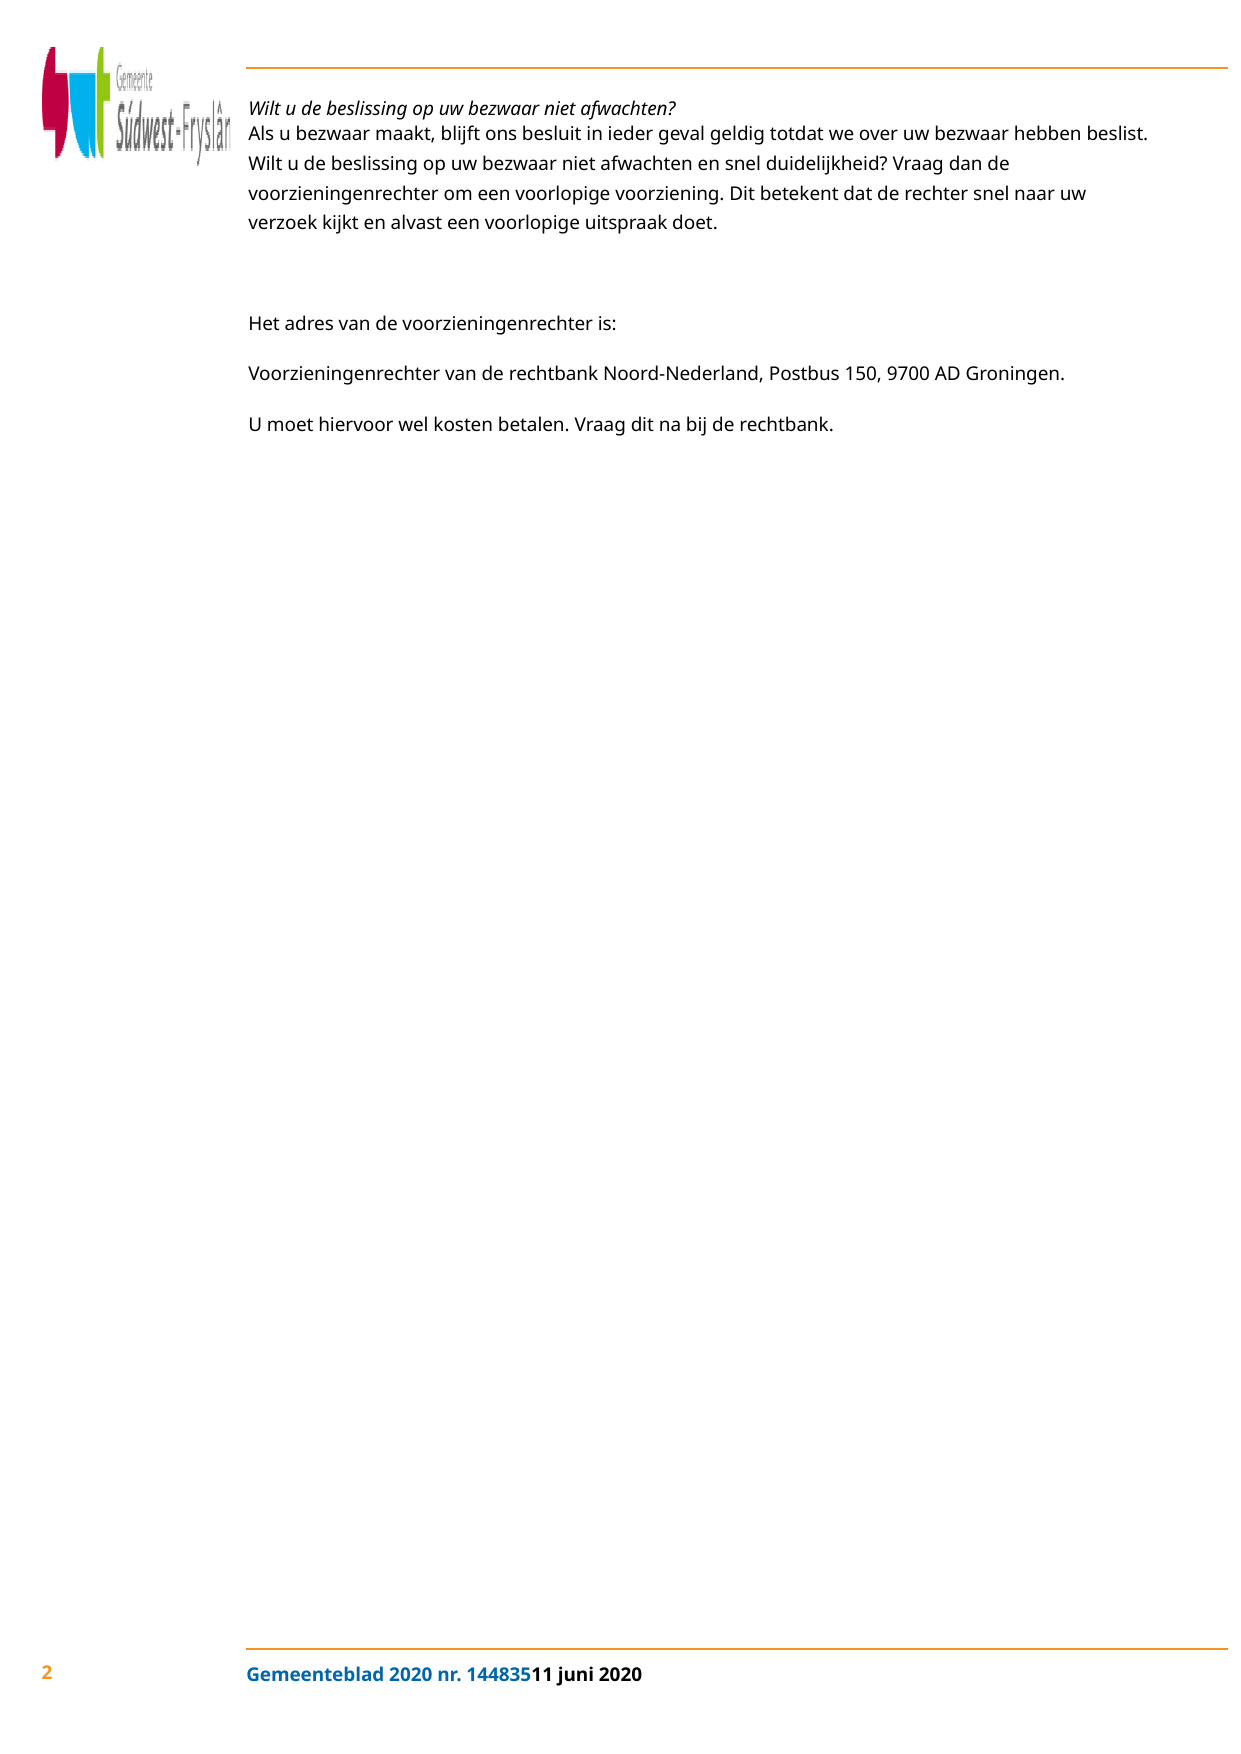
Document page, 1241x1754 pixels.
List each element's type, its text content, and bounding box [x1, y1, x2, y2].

text Wilt u de beslissing op uw bezwaar niet afwachten? [248, 95, 1152, 121]
text Als u bezwaar maakt, blijft ons besluit in ieder geval geldig totdat we over uw bezwaar hebben beslist. Wilt u de beslissing op uw bezwaar niet afwachten en snel duidelijkheid? Vraag dan de voorzieningenrechter om een voorlopige voorziening. Dit betekent dat de rechter snel naar uw verzoek kijkt en alvast een voorlopige uitspraak doet. [248, 121, 1152, 235]
picture [41, 47, 231, 172]
text Voorzieningenrechter van de rechtbank Noord-Nederland, Postbus 150, 9700 AD Groningen. [248, 361, 1152, 386]
text Het adres van de voorzieningenrechter is: [248, 310, 1152, 336]
text U moet hiervoor wel kosten betalen. Vraag dit na bij de rechtbank. [248, 411, 1152, 437]
